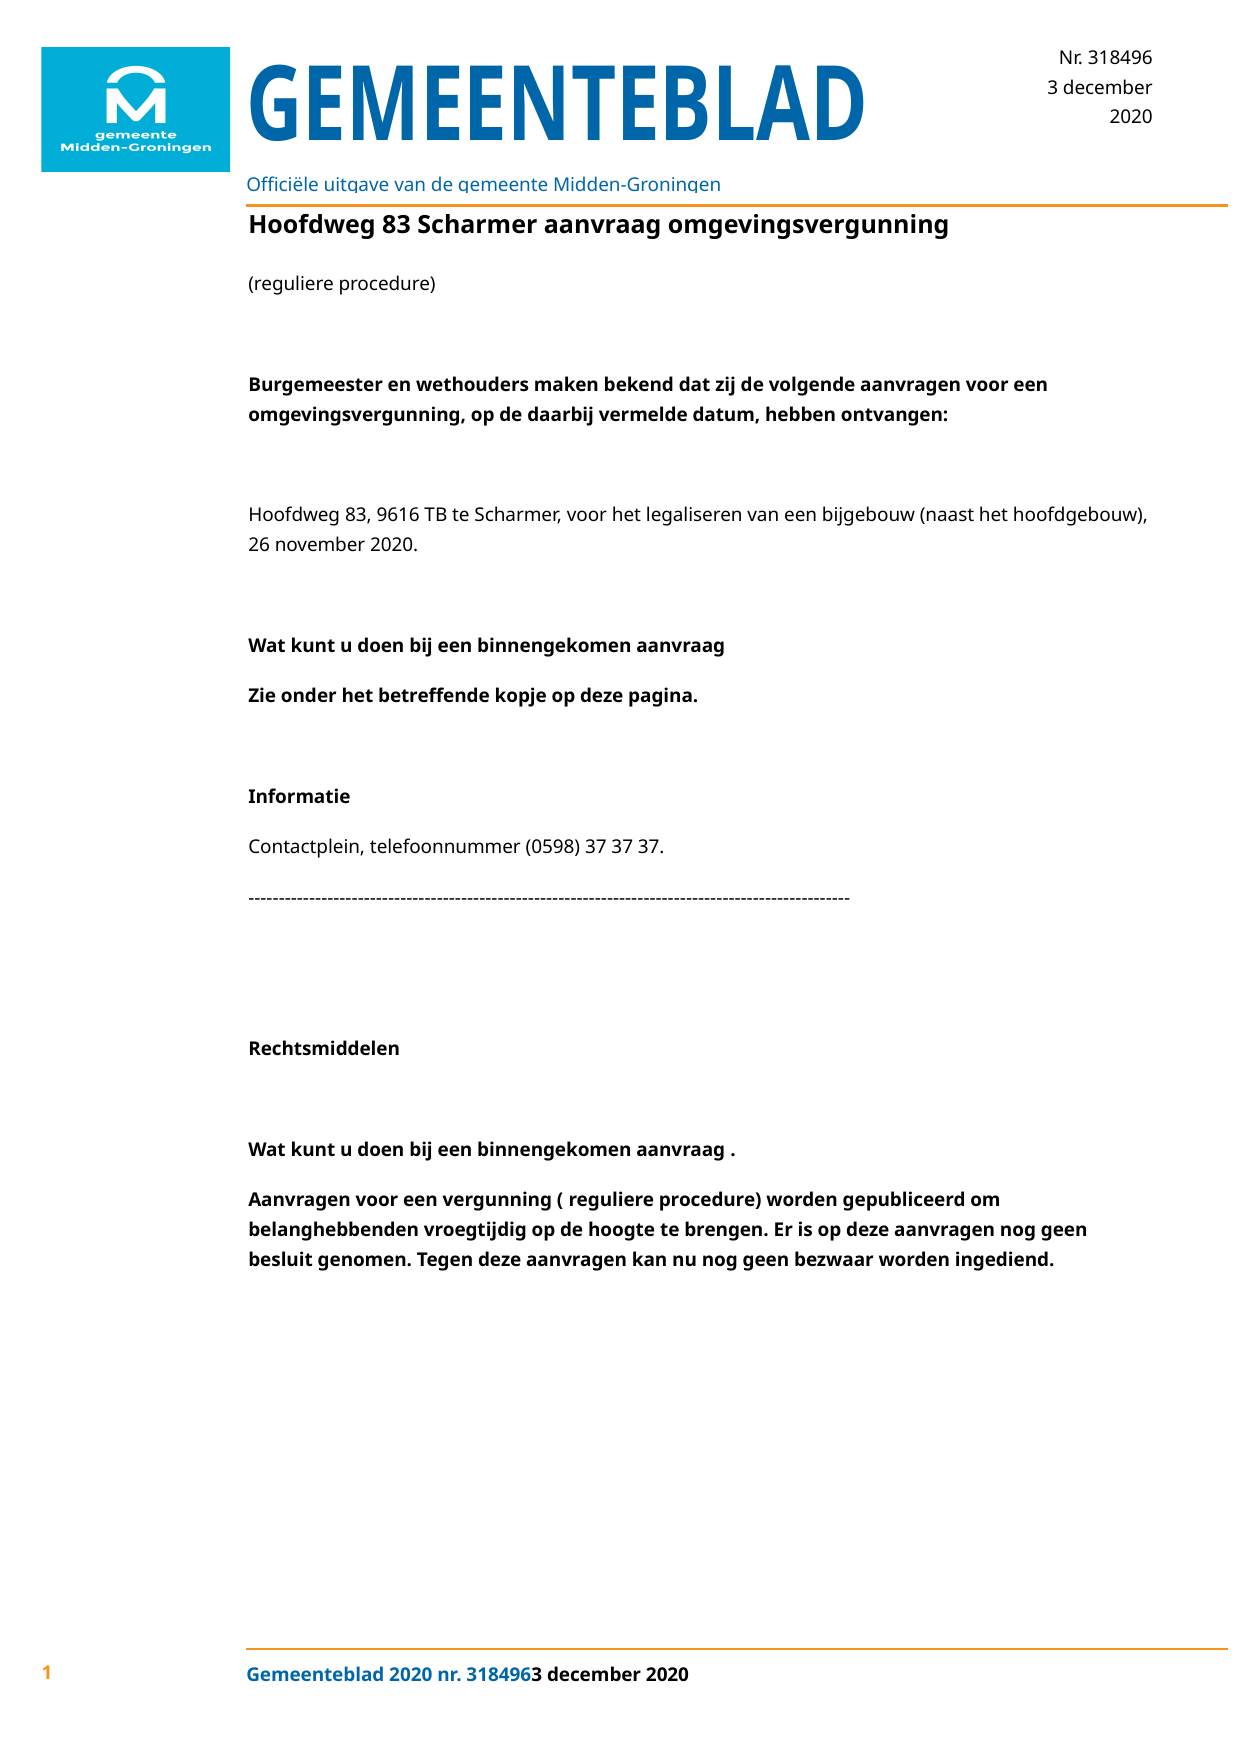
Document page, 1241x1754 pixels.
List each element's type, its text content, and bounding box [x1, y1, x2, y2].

text Zie onder het betreffende kopje op deze pagina. [248, 682, 1152, 708]
text Hoofdweg 83 Scharmer aanvraag omgevingsvergunning [248, 207, 1152, 241]
picture [107, 89, 165, 122]
picture [184, 146, 190, 153]
text Burgemeester en wethouders maken bekend dat zij de volgende aanvragen voor een omgevingsvergunning, op de daarbij vermelde datum, hebben ontvangen: [248, 371, 1152, 426]
text Contactplein, telefoonnummer (0598) 37 37 37. [248, 834, 1152, 859]
text Informatie [248, 783, 1152, 809]
text Wat kunt u doen bij een binnengekomen aanvraag . [248, 1136, 1152, 1162]
text Wat kunt u doen bij een binnengekomen aanvraag [248, 632, 1152, 658]
text --------------------------------------------------------------------------------------------------- [248, 884, 1152, 910]
text Hoofdweg 83, 9616 TB te Scharmer, voor het legaliseren van een bijgebouw (naast het hoofdgebouw), 26 november 2020. [248, 502, 1152, 557]
text Rechtsmiddelen [248, 1035, 1152, 1061]
picture [108, 66, 164, 82]
text (reguliere procedure) [248, 270, 1152, 296]
text Aanvragen voor een vergunning ( reguliere procedure) worden gepubliceerd om belanghebbenden vroegtijdig op de hoogte te brengen. Er is op deze aanvragen nog geen besluit genomen. Tegen deze aanvragen kan nu nog geen bezwaar worden ingediend. [248, 1187, 1152, 1271]
